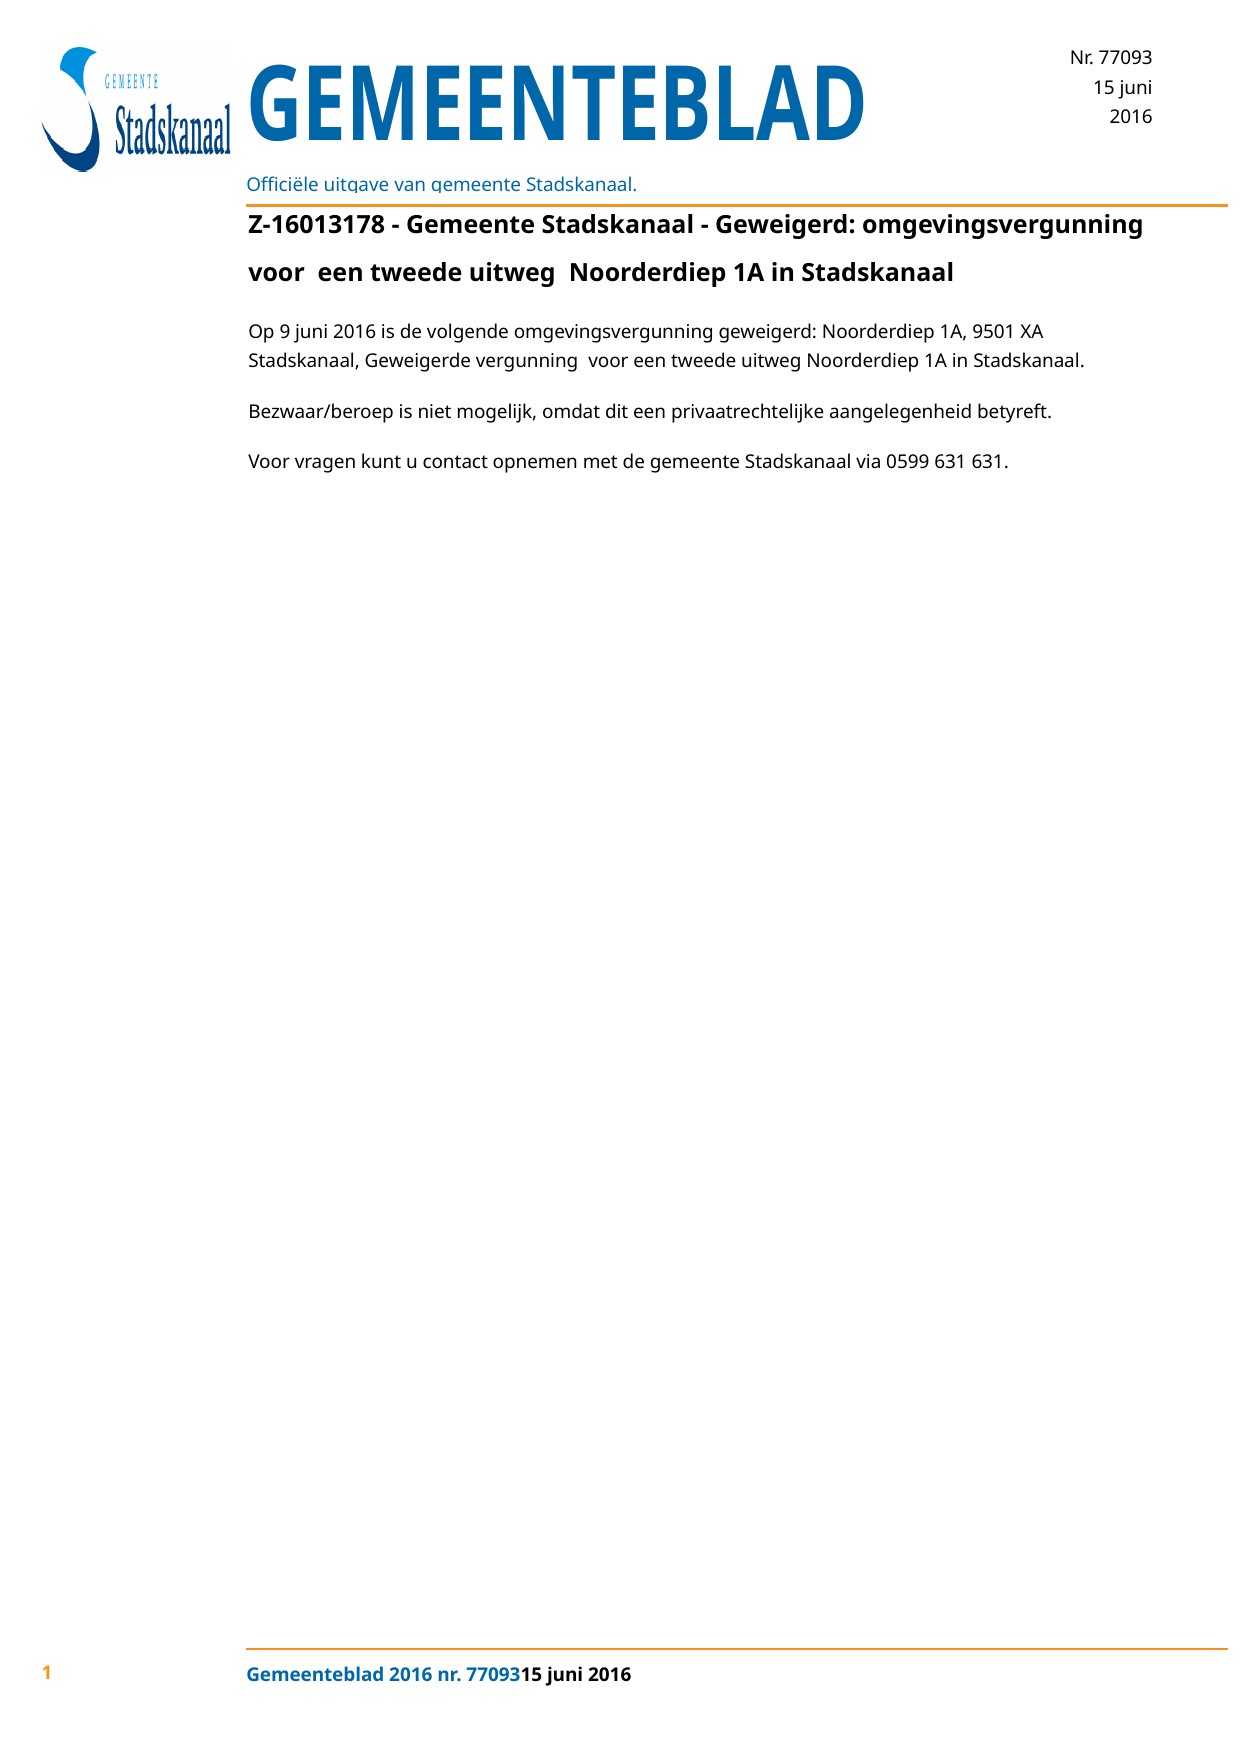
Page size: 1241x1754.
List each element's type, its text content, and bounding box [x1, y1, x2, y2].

text Op 9 juni 2016 is de volgende omgevingsvergunning geweigerd: Noorderdiep 1A, 9501 XA Stadskanaal, Geweigerde vergunning voor een tweede uitweg Noorderdiep 1A in Stadskanaal. [248, 318, 1152, 373]
text Z-16013178 - Gemeente Stadskanaal - Geweigerd: omgevingsvergunning voor een tweede uitweg Noorderdiep 1A in Stadskanaal [248, 207, 1152, 288]
text Voor vragen kunt u contact opnemen met de gemeente Stadskanaal via 0599 631 631. [248, 448, 1152, 474]
text Bezwaar/beroep is niet mogelijk, omdat dit een privaatrechtelijke aangelegenheid betyreft. [248, 398, 1152, 424]
picture [41, 47, 231, 172]
